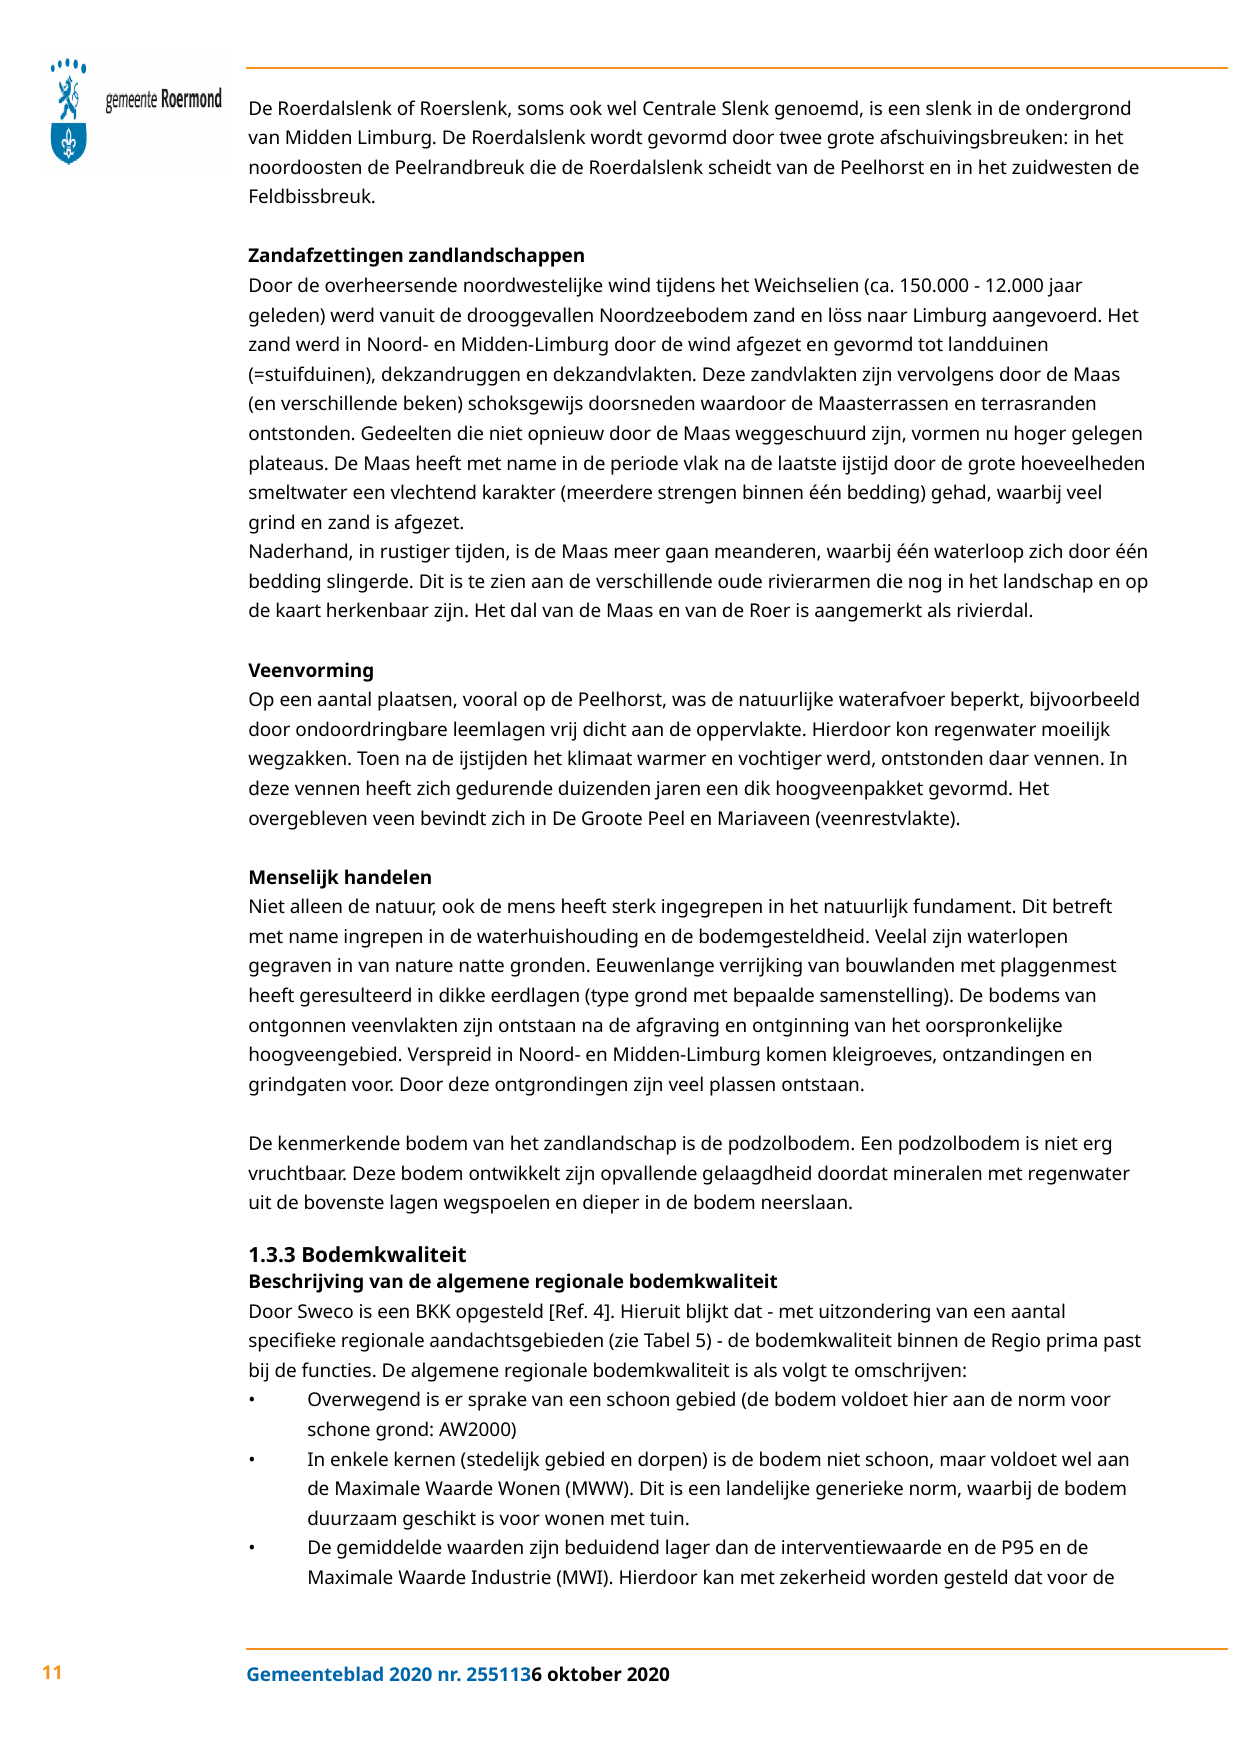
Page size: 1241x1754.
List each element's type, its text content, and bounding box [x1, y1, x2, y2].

text Niet alleen de natuur, ook de mens heeft sterk ingegrepen in het natuurlijk fundament. Dit betreft met name ingrepen in de waterhuishouding en de bodemgesteldheid. Veelal zijn waterlopen gegraven in van nature natte gronden. Eeuwenlange verrijking van bouwlanden met plaggenmest heeft geresulteerd in dikke eerdlagen (type grond met bepaalde samenstelling). De bodems van ontgonnen veenvlakten zijn ontstaan na de afgraving en ontginning van het oorspronkelijke hoogveengebied. Verspreid in Noord- en Midden-Limburg komen kleigroeves, ontzandingen en grindgaten voor. Door deze ontgrondingen zijn veel plassen ontstaan. [248, 893, 1152, 1097]
text Beschrijving van de algemene regionale bodemkwaliteit [248, 1268, 1152, 1294]
text 1.3.3 Bodemkwaliteit [248, 1240, 1152, 1268]
text De kenmerkende bodem van het zandlandschap is de podzolbodem. Een podzolbodem is niet erg vruchtbaar. Deze bodem ontwikkelt zijn opvallende gelaagdheid doordat mineralen met regenwater uit de bovenste lagen wegspoelen en dieper in de bodem neerslaan. [248, 1130, 1152, 1215]
text Veenvorming [248, 657, 1152, 683]
text De Roerdalslenk of Roerslenk, soms ook wel Centrale Slenk genoemd, is een slenk in de ondergrond van Midden Limburg. De Roerdalslenk wordt gevormd door twee grote afschuivingsbreuken: in het noordoosten de Peelrandbreuk die de Roerdalslenk scheidt van de Peelhorst en in het zuidwesten de Feldbissbreuk. [248, 95, 1152, 209]
text Door Sweco is een BKK opgesteld [Ref. 4]. Hieruit blijkt dat - met uitzondering van een aantal specifieke regionale aandachtsgebieden (zie Tabel 5) - de bodemkwaliteit binnen de Regio prima past bij de functies. De algemene regionale bodemkwaliteit is als volgt te omschrijven: [248, 1298, 1152, 1383]
text Zandafzettingen zandlandschappen [248, 243, 1152, 268]
text Op een aantal plaatsen, vooral op de Peelhorst, was de natuurlijke waterafvoer beperkt, bijvoorbeeld door ondoordringbare leemlagen vrij dicht aan de oppervlakte. Hierdoor kon regenwater moeilijk wegzakken. Toen na de ijstijden het klimaat warmer en vochtiger werd, ontstonden daar vennen. In deze vennen heeft zich gedurende duizenden jaren een dik hoogveenpakket gevormd. Het overgebleven veen bevindt zich in De Groote Peel en Mariaveen (veenrestvlakte). [248, 686, 1152, 831]
picture [41, 47, 231, 172]
list Overwegend is er sprake van een schoon gebied (de bodem voldoet hier aan de norm voor schone grond: AW2000) [248, 1387, 1152, 1442]
text Door de overheersende noordwestelijke wind tijdens het Weichselien (ca. 150.000 - 12.000 jaar geleden) werd vanuit de drooggevallen Noordzeebodem zand en löss naar Limburg aangevoerd. Het zand werd in Noord- en Midden-Limburg door de wind afgezet en gevormd tot landduinen (=stuifduinen), dekzandruggen en dekzandvlakten. Deze zandvlakten zijn vervolgens door de Maas (en verschillende beken) schoksgewijs doorsneden waardoor de Maasterrassen en terrasranden ontstonden. Gedeelten die niet opnieuw door de Maas weggeschuurd zijn, vormen nu hoger gelegen plateaus. De Maas heeft met name in de periode vlak na de laatste ijstijd door de grote hoeveelheden smeltwater een vlechtend karakter (meerdere strengen binnen één bedding) gehad, waarbij veel grind en zand is afgezet. [248, 272, 1152, 535]
list De gemiddelde waarden zijn beduidend lager dan de interventiewaarde en de P95 en de Maximale Waarde Industrie (MWI). Hierdoor kan met zekerheid worden gesteld dat voor de [248, 1534, 1152, 1590]
text Naderhand, in rustiger tijden, is de Maas meer gaan meanderen, waarbij één waterloop zich door één bedding slingerde. Dit is te zien aan de verschillende oude rivierarmen die nog in het landschap en op de kaart herkenbaar zijn. Het dal van de Maas en van de Roer is aangemerkt als rivierdal. [248, 538, 1152, 623]
list In enkele kernen (stedelijk gebied en dorpen) is de bodem niet schoon, maar voldoet wel aan de Maximale Waarde Wonen (MWW). Dit is een landelijke generieke norm, waarbij de bodem duurzaam geschikt is voor wonen met tuin. [248, 1446, 1152, 1531]
text Menselijk handelen [248, 864, 1152, 890]
